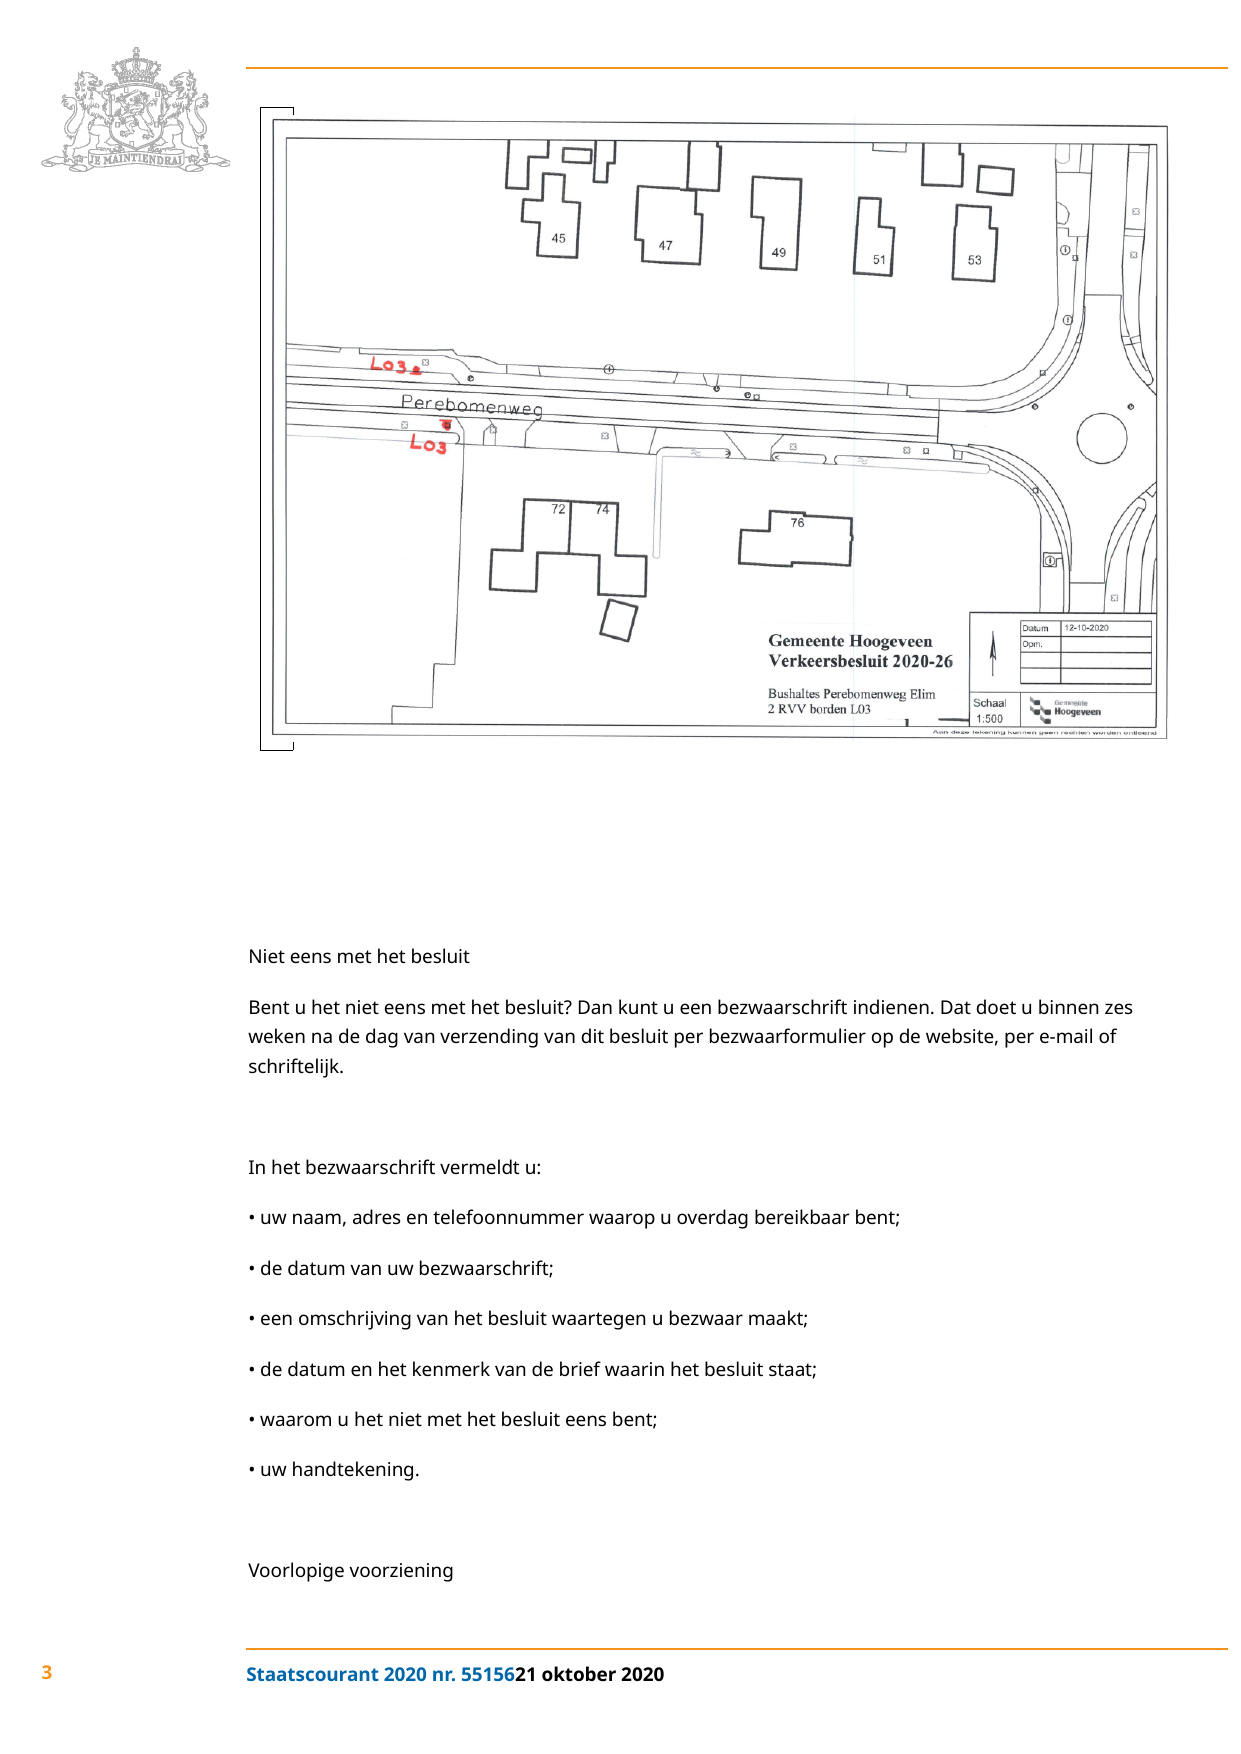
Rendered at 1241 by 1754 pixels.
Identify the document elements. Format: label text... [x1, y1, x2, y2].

text • uw naam, adres en telefoonnummer waarop u overdag bereikbaar bent; [248, 1204, 1152, 1230]
text Voorlopige voorziening [248, 1557, 1152, 1583]
picture [268, 115, 1173, 742]
text • de datum en het kenmerk van de brief waarin het besluit staat; [248, 1356, 1152, 1382]
text • waarom u het niet met het besluit eens bent; [248, 1406, 1152, 1432]
text • de datum van uw bezwaarschrift; [248, 1255, 1152, 1281]
text Bent u het niet eens met het besluit? Dan kunt u een bezwaarschrift indienen. Dat doet u binnen zes weken na de dag van verzending van dit besluit per bezwaarformulier op de website, per e-mail of schriftelijk. [248, 994, 1152, 1079]
picture [41, 47, 231, 172]
text • een omschrijving van het besluit waartegen u bezwaar maakt; [248, 1305, 1152, 1331]
text In het bezwaarschrift vermeldt u: [248, 1154, 1152, 1180]
text Niet eens met het besluit [248, 944, 1152, 969]
text • uw handtekening. [248, 1457, 1152, 1482]
